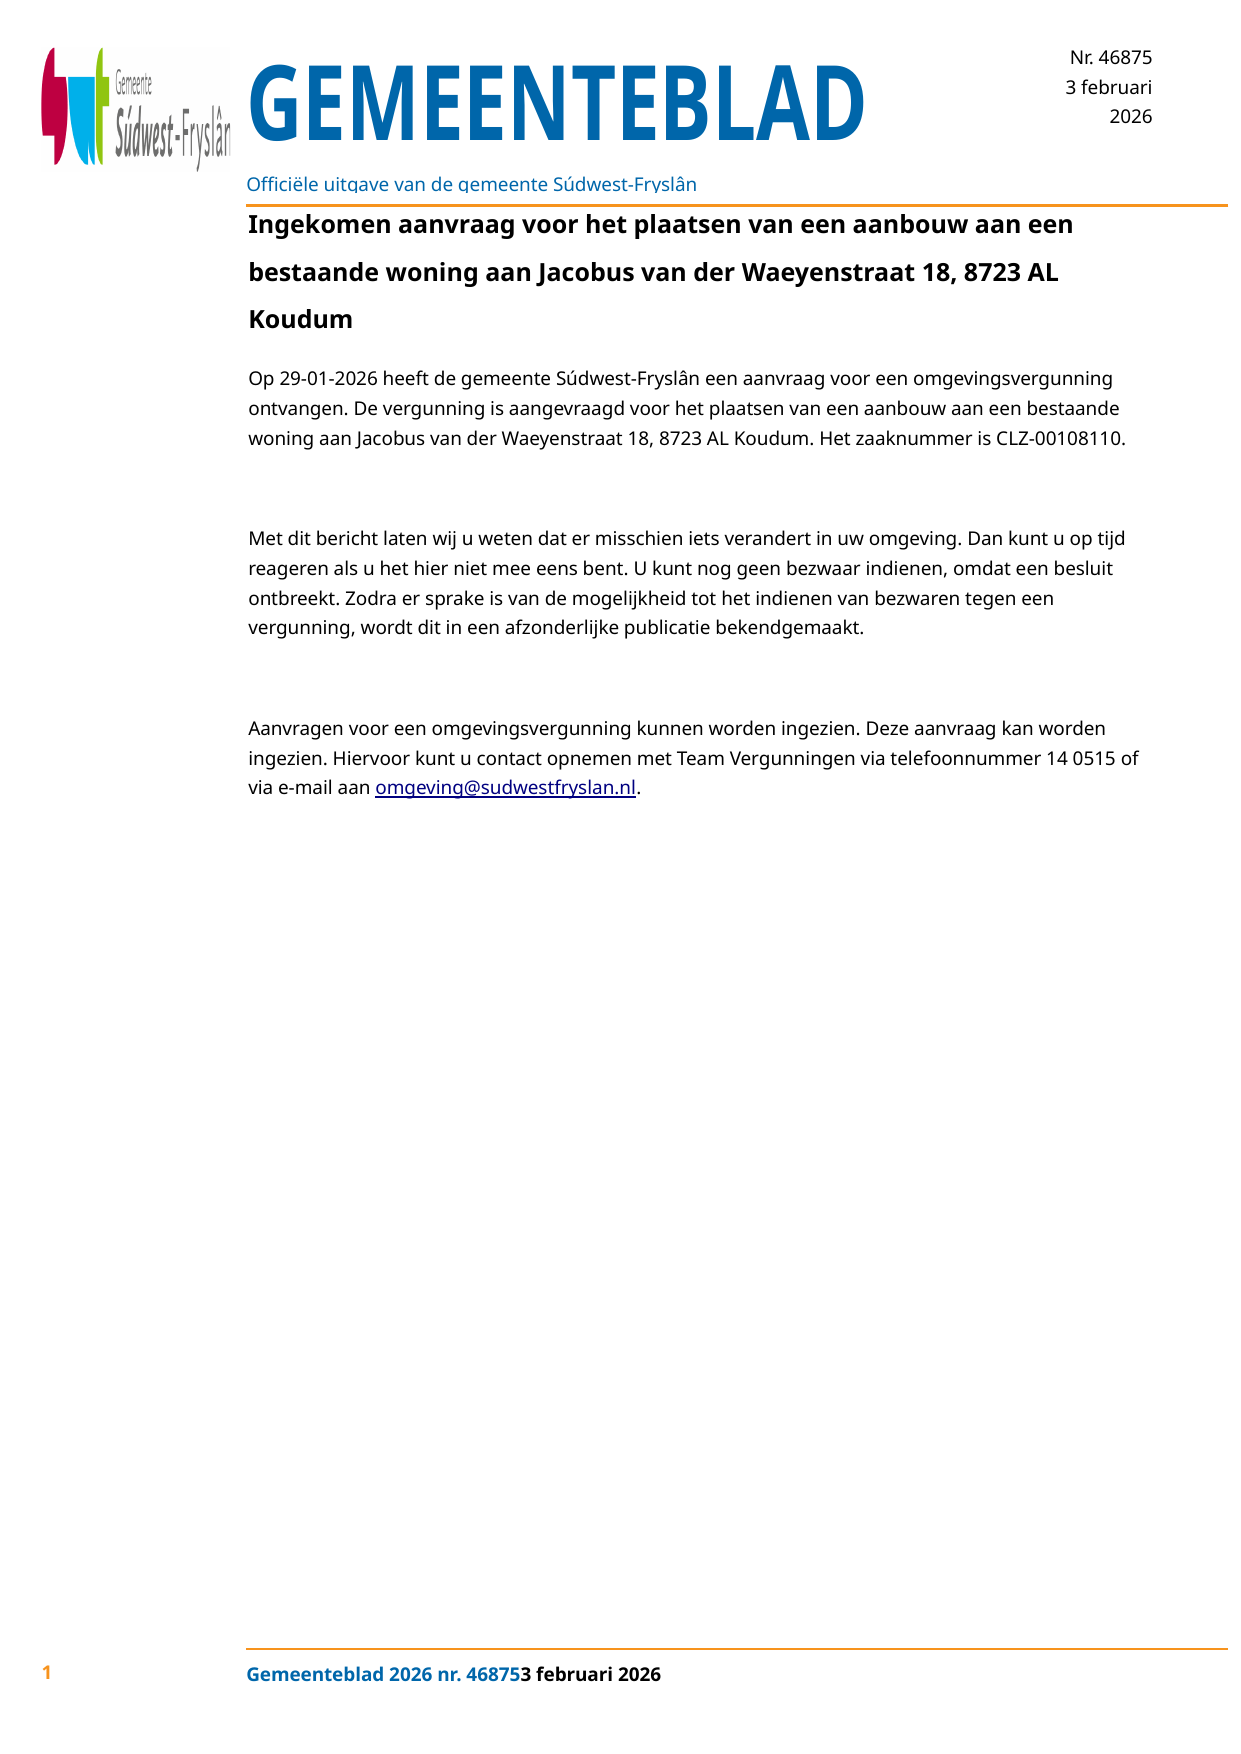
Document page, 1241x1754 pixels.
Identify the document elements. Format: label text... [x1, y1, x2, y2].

text Op 29-01-2026 heeft de gemeente Súdwest-Fryslân een aanvraag voor een omgevingsvergunning ontvangen. De vergunning is aangevraagd voor het plaatsen van een aanbouw aan een bestaande woning aan Jacobus van der Waeyenstraat 18, 8723 AL Koudum. Het zaaknummer is CLZ-00108110. [248, 366, 1152, 450]
picture [41, 47, 231, 172]
text Aanvragen voor een omgevingsvergunning kunnen worden ingezien. Deze aanvraag kan worden ingezien. Hiervoor kunt u contact opnemen met Team Vergunningen via telefoonnummer 14 0515 of via e-mail aan omgeving@sudwestfryslan.nl. [248, 715, 1152, 800]
text Ingekomen aanvraag voor het plaatsen van een aanbouw aan een bestaande woning aan Jacobus van der Waeyenstraat 18, 8723 AL Koudum [248, 207, 1152, 336]
text Met dit bericht laten wij u weten dat er misschien iets verandert in uw omgeving. Dan kunt u op tijd reageren als u het hier niet mee eens bent. U kunt nog geen bezwaar indienen, omdat een besluit ontbreekt. Zodra er sprake is van de mogelijkheid tot het indienen van bezwaren tegen een vergunning, wordt dit in een afzonderlijke publicatie bekendgemaakt. [248, 526, 1152, 640]
